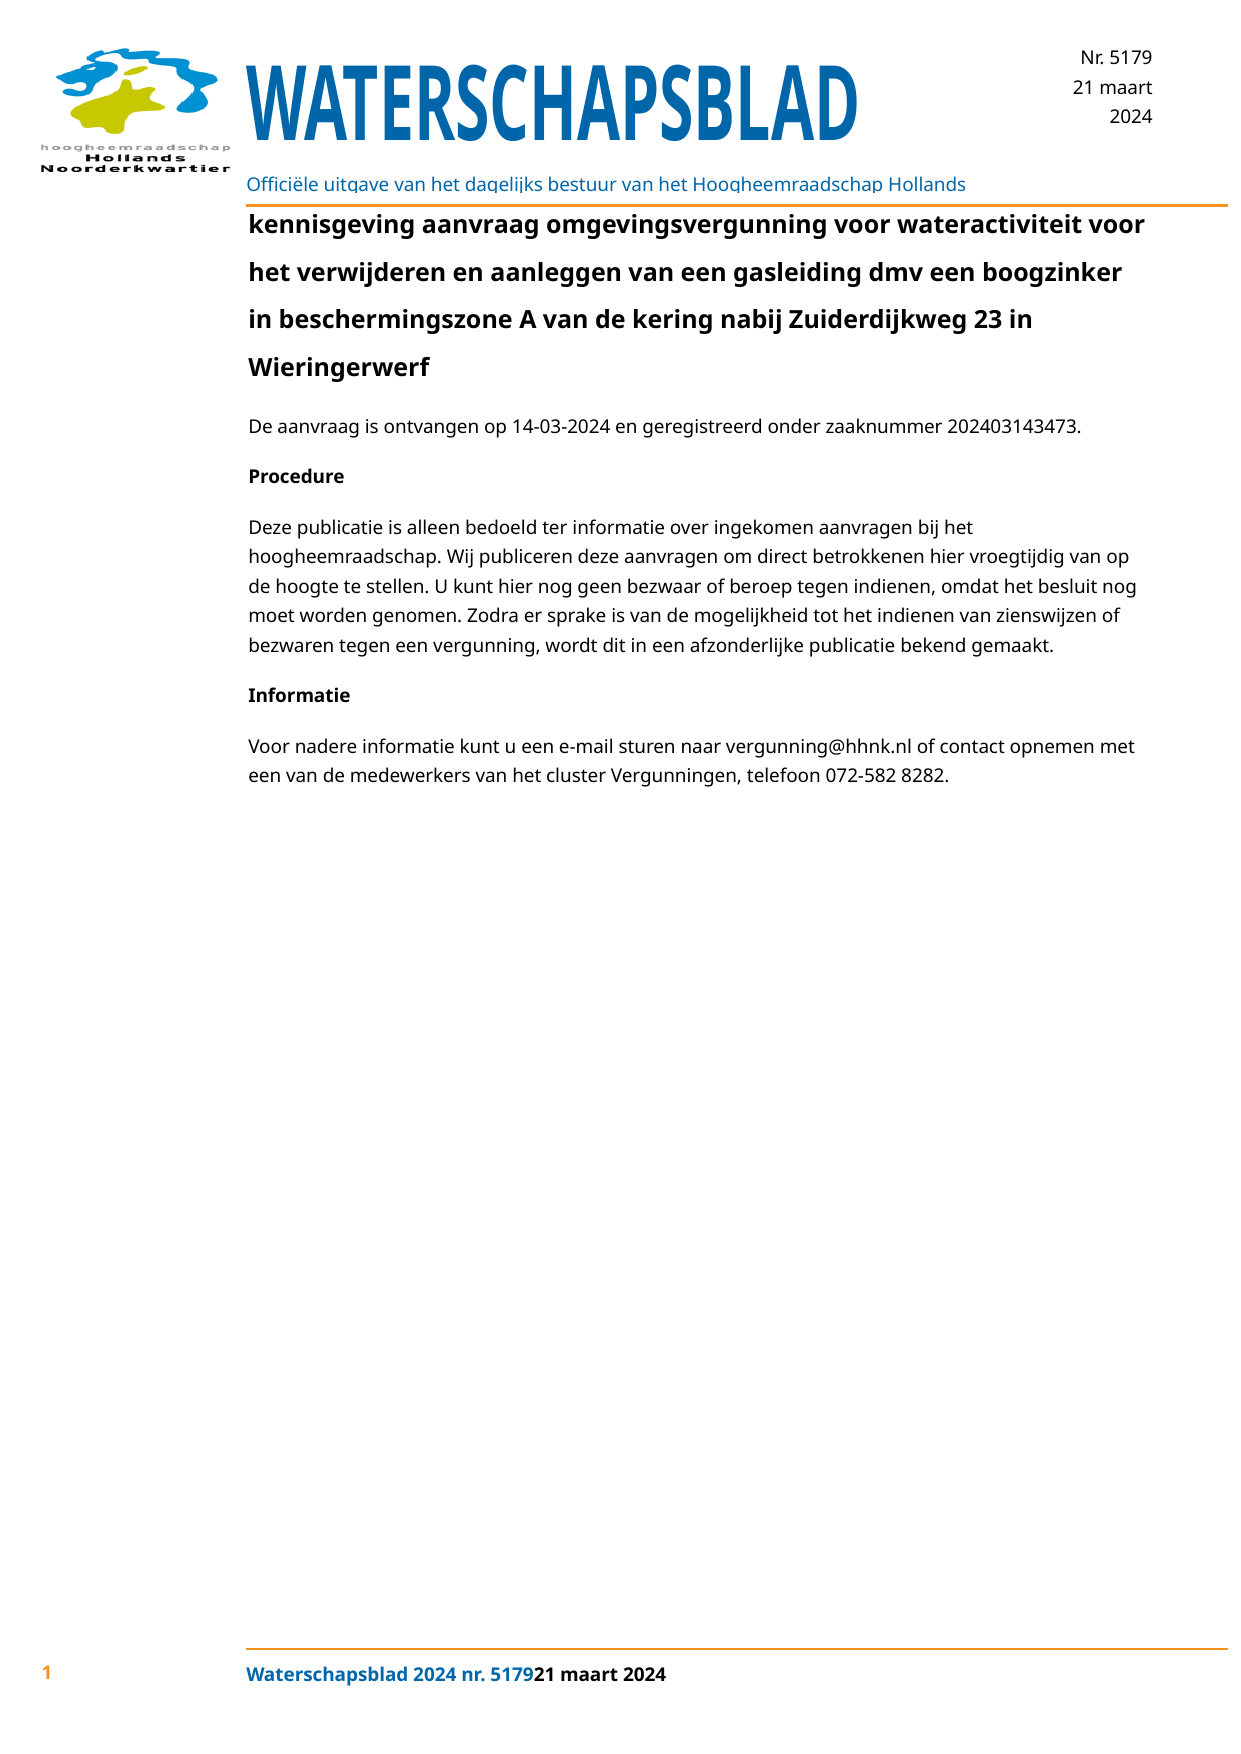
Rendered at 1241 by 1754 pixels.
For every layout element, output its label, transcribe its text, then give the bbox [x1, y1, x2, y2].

picture [41, 47, 231, 172]
text Voor nadere informatie kunt u een e-mail sturen naar vergunning@hhnk.nl of contact opnemen met een van de medewerkers van het cluster Vergunningen, telefoon 072-582 8282. [248, 733, 1152, 788]
text kennisgeving aanvraag omgevingsvergunning voor wateractiviteit voor het verwijderen en aanleggen van een gasleiding dmv een boogzinker in beschermingszone A van de kering nabij Zuiderdijkweg 23 in Wieringerwerf [248, 207, 1152, 384]
text Informatie [248, 683, 1152, 708]
text Procedure [248, 463, 1152, 489]
text Deze publicatie is alleen bedoeld ter informatie over ingekomen aanvragen bij het hoogheemraadschap. Wij publiceren deze aanvragen om direct betrokkenen hier vroegtijdig van op de hoogte te stellen. U kunt hier nog geen bezwaar of beroep tegen indienen, omdat het besluit nog moet worden genomen. Zodra er sprake is van de mogelijkheid tot het indienen van zienswijzen of bezwaren tegen een vergunning, wordt dit in een afzonderlijke publicatie bekend gemaakt. [248, 514, 1152, 658]
text De aanvraag is ontvangen op 14-03-2024 en geregistreerd onder zaaknummer 202403143473. [248, 413, 1152, 439]
